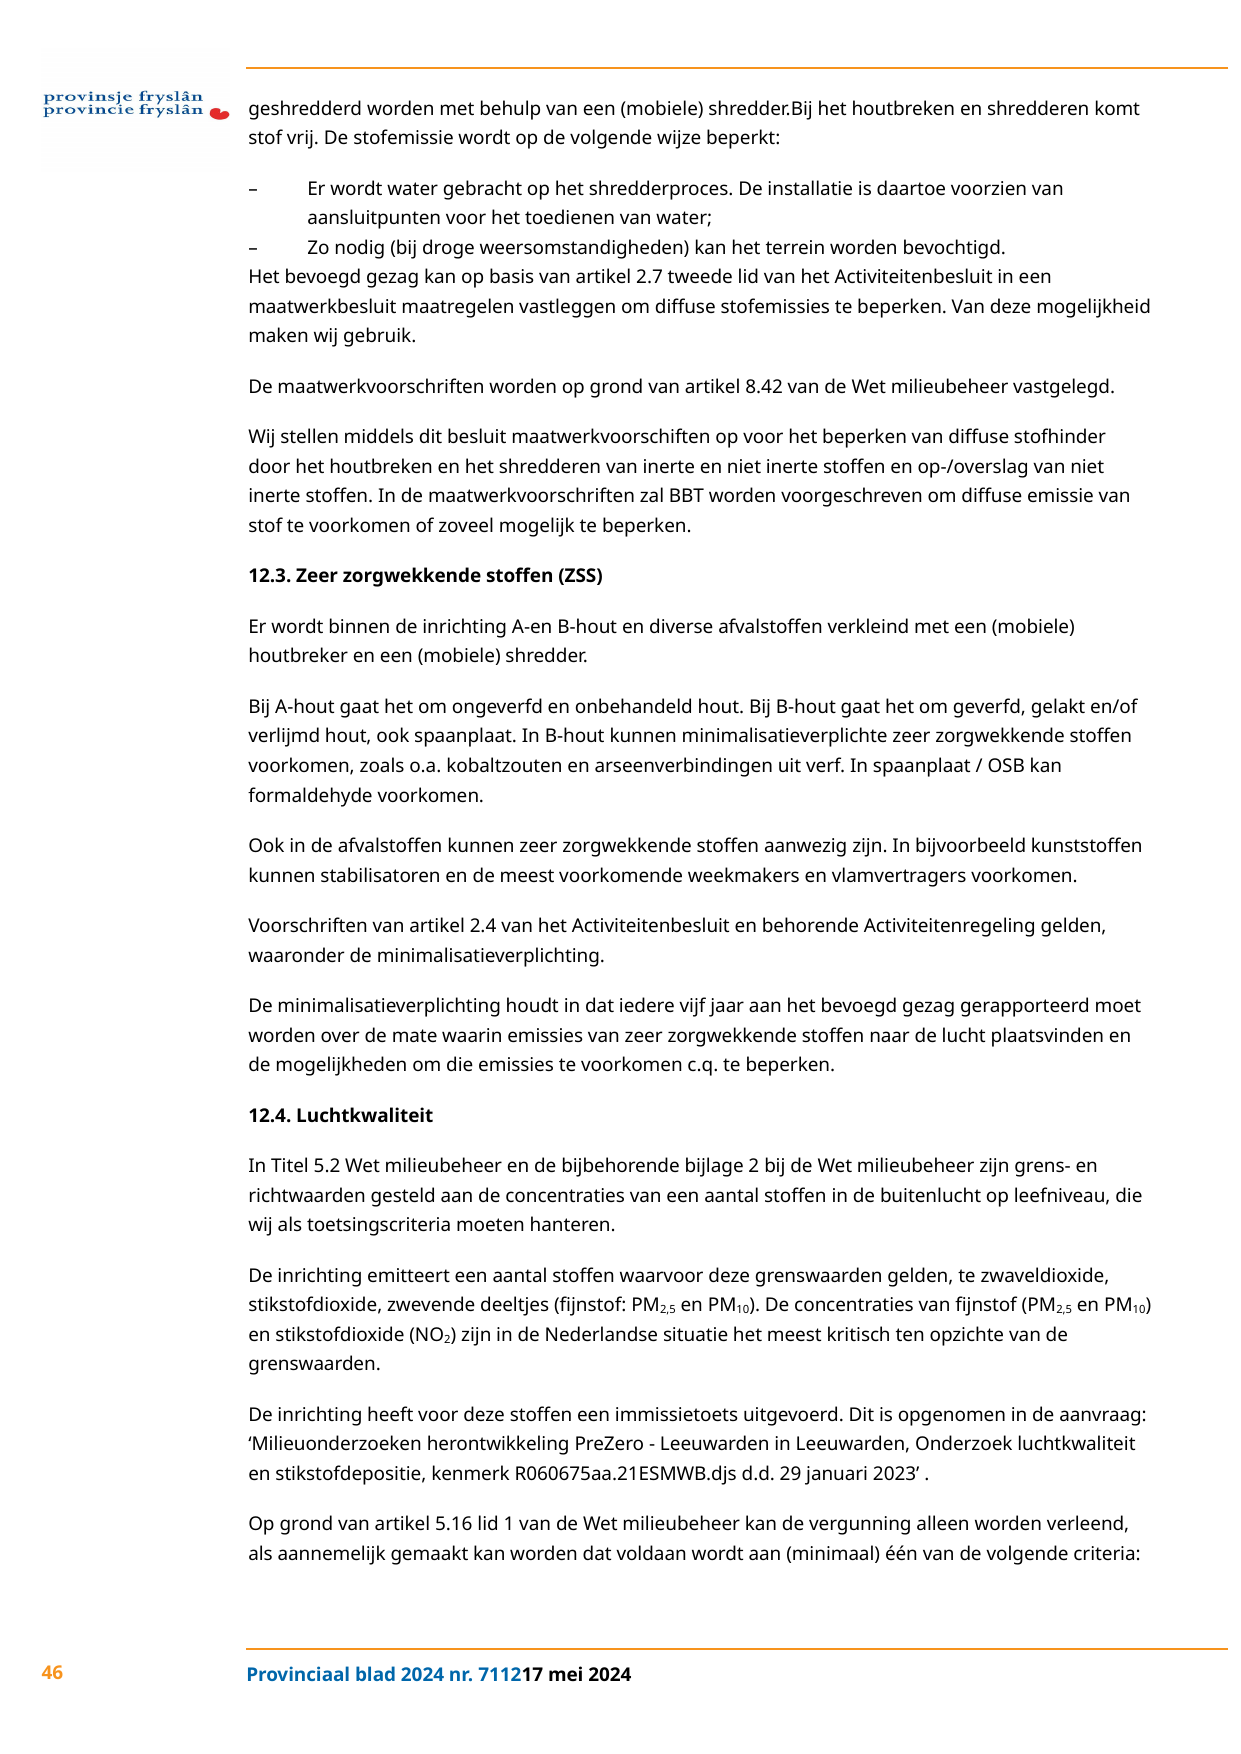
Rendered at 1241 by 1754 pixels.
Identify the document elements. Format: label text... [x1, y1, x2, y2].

text De inrichting emitteert een aantal stoffen waarvoor deze grenswaarden gelden, te zwaveldioxide, stikstofdioxide, zwevende deeltjes (fijnstof: PM2,5 en PM10). De concentraties van fijnstof (PM2,5 en PM10) en stikstofdioxide (NO2) zijn in de Nederlandse situatie het meest kritisch ten opzichte van de grenswaarden. [248, 1262, 1152, 1376]
text De maatwerkvoorschriften worden op grond van artikel 8.42 van de Wet milieubeheer vastgelegd. [248, 373, 1152, 399]
text In Titel 5.2 Wet milieubeheer en de bijbehorende bijlage 2 bij de Wet milieubeheer zijn grens- en richtwaarden gesteld aan de concentraties van een aantal stoffen in de buitenlucht op leefniveau, die wij als toetsingscriteria moeten hanteren. [248, 1152, 1152, 1237]
text Bij A-hout gaat het om ongeverfd en onbehandeld hout. Bij B-hout gaat het om geverfd, gelakt en/of verlijmd hout, ook spaanplaat. In B-hout kunnen minimalisatieverplichte zeer zorgwekkende stoffen voorkomen, zoals o.a. kobaltzouten en arseenverbindingen uit verf. In spaanplaat / OSB kan formaldehyde voorkomen. [248, 693, 1152, 808]
picture [41, 47, 231, 172]
text Het bevoegd gezag kan op basis van artikel 2.7 tweede lid van het Activiteitenbesluit in een maatwerkbesluit maatregelen vastleggen om diffuse stofemissies te beperken. Van deze mogelijkheid maken wij gebruik. [248, 263, 1152, 348]
text Op grond van artikel 5.16 lid 1 van de Wet milieubeheer kan de vergunning alleen worden verleend, als aannemelijk gemaakt kan worden dat voldaan wordt aan (minimaal) één van de volgende criteria: [248, 1511, 1152, 1566]
text Voorschriften van artikel 2.4 van het Activiteitenbesluit en behorende Activiteitenregeling gelden, waaronder de minimalisatieverplichting. [248, 912, 1152, 968]
text De minimalisatieverplichting houdt in dat iedere vijf jaar aan het bevoegd gezag gerapporteerd moet worden over de mate waarin emissies van zeer zorgwekkende stoffen naar de lucht plaatsvinden en de mogelijkheden om die emissies te voorkomen c.q. te beperken. [248, 992, 1152, 1077]
text geshredderd worden met behulp van een (mobiele) shredder.Bij het houtbreken en shredderen komt stof vrij. De stofemissie wordt op de volgende wijze beperkt: [248, 95, 1152, 150]
list Zo nodig (bij droge weersomstandigheden) kan het terrein worden bevochtigd. [248, 234, 1152, 260]
text Ook in de afvalstoffen kunnen zeer zorgwekkende stoffen aanwezig zijn. In bijvoorbeeld kunststoffen kunnen stabilisatoren en de meest voorkomende weekmakers en vlamvertragers voorkomen. [248, 832, 1152, 888]
list Er wordt water gebracht op het shredderproces. De installatie is daartoe voorzien van aansluitpunten voor het toedienen van water; [248, 175, 1152, 230]
text 12.3. Zeer zorgwekkende stoffen (ZSS) [248, 563, 1152, 588]
text Wij stellen middels dit besluit maatwerkvoorschiften op voor het beperken van diffuse stofhinder door het houtbreken en het shredderen van inerte en niet inerte stoffen en op-/overslag van niet inerte stoffen. In de maatwerkvoorschriften zal BBT worden voorgeschreven om diffuse emissie van stof te voorkomen of zoveel mogelijk te beperken. [248, 423, 1152, 538]
text 12.4. Luchtkwaliteit [248, 1102, 1152, 1128]
text De inrichting heeft voor deze stoffen een immissietoets uitgevoerd. Dit is opgenomen in de aanvraag: ‘Milieuonderzoeken herontwikkeling PreZero - Leeuwarden in Leeuwarden, Onderzoek luchtkwaliteit en stikstofdepositie, kenmerk R060675aa.21ESMWB.djs d.d. 29 januari 2023’ . [248, 1401, 1152, 1486]
text Er wordt binnen de inrichting A-en B-hout en diverse afvalstoffen verkleind met een (mobiele) houtbreker en een (mobiele) shredder. [248, 613, 1152, 668]
